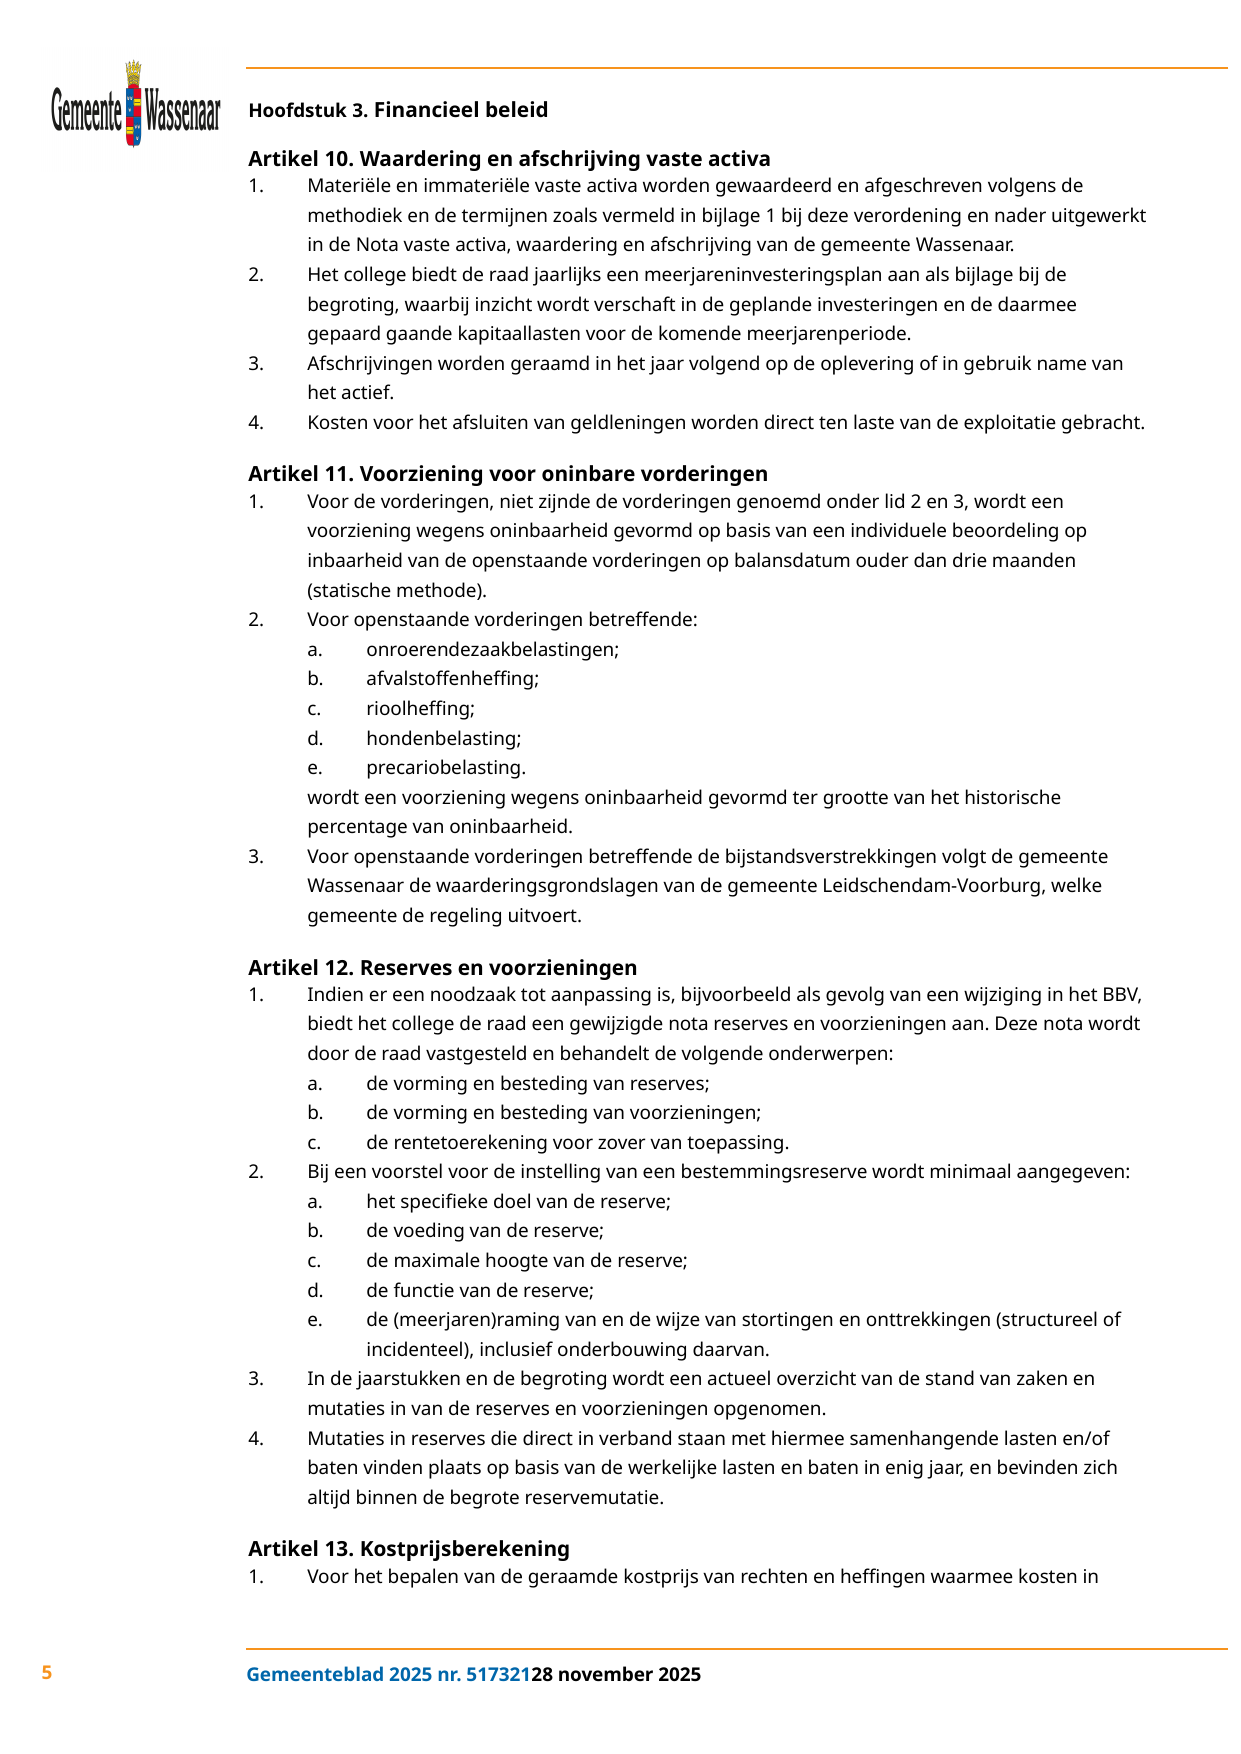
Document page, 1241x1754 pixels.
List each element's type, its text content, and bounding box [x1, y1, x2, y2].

list Voor de vorderingen, niet zijnde de vorderingen genoemd onder lid 2 en 3, wordt een voorziening wegens oninbaarheid gevormd op basis van een individuele beoordeling op inbaarheid van de openstaande vorderingen op balansdatum ouder dan drie maanden (statische methode). [248, 488, 1152, 602]
list precariobelasting. [307, 754, 1152, 780]
list Afschrijvingen worden geraamd in het jaar volgend op de oplevering of in gebruik name van het actief. [248, 350, 1152, 405]
list In de jaarstukken en de begroting wordt een actueel overzicht van de stand van zaken en mutaties in van de reserves en voorzieningen opgenomen. [248, 1366, 1152, 1421]
list de maximale hoogte van de reserve; [307, 1247, 1152, 1273]
list Materiële en immateriële vaste activa worden gewaardeerd en afgeschreven volgens de methodiek en de termijnen zoals vermeld in bijlage 1 bij deze verordening en nader uitgewerkt in de Nota vaste activa, waardering en afschrijving van de gemeente Wassenaar. [248, 172, 1152, 257]
list Kosten voor het afsluiten van geldleningen worden direct ten laste van de exploitatie gebracht. [248, 409, 1152, 435]
list de vorming en besteding van reserves; [307, 1070, 1152, 1096]
list Voor openstaande vorderingen betreffende: [248, 606, 1152, 632]
list Mutaties in reserves die direct in verband staan met hiermee samenhangende lasten en/of baten vinden plaats op basis van de werkelijke lasten en baten in enig jaar, en bevinden zich altijd binnen de begrote reservemutatie. [248, 1425, 1152, 1510]
list het specifieke doel van de reserve; [307, 1188, 1152, 1214]
list de voeding van de reserve; [307, 1218, 1152, 1243]
text Artikel 12. Reserves en voorzieningen [248, 953, 1152, 981]
list wordt een voorziening wegens oninbaarheid gevormd ter grootte van het historische percentage van oninbaarheid. [248, 784, 1152, 839]
text Artikel 13. Kostprijsberekening [248, 1534, 1152, 1563]
list de functie van de reserve; [307, 1277, 1152, 1303]
list Voor het bepalen van de geraamde kostprijs van rechten en heffingen waarmee kosten in [248, 1563, 1152, 1588]
list Voor openstaande vorderingen betreffende de bijstandsverstrekkingen volgt de gemeente Wassenaar de waarderingsgrondslagen van de gemeente Leidschendam-Voorburg, welke gemeente de regeling uitvoert. [248, 843, 1152, 928]
list rioolheffing; [307, 695, 1152, 721]
list hondenbelasting; [307, 725, 1152, 750]
text Hoofdstuk 3. Financieel beleid [248, 95, 1152, 123]
list onroerendezaakbelastingen; [307, 636, 1152, 662]
list de rentetoerekening voor zover van toepassing. [307, 1129, 1152, 1155]
list Bij een voorstel voor de instelling van een bestemmingsreserve wordt minimaal aangegeven: [248, 1158, 1152, 1184]
picture [41, 47, 231, 172]
list Indien er een noodzaak tot aanpassing is, bijvoorbeeld als gevolg van een wijziging in het BBV, biedt het college de raad een gewijzigde nota reserves en voorzieningen aan. Deze nota wordt door de raad vastgesteld en behandelt de volgende onderwerpen: [248, 981, 1152, 1066]
list de vorming en besteding van voorzieningen; [307, 1099, 1152, 1125]
text Artikel 10. Waardering en afschrijving vaste activa [248, 144, 1152, 172]
list afvalstoffenheffing; [307, 666, 1152, 691]
text Artikel 11. Voorziening voor oninbare vorderingen [248, 459, 1152, 488]
list Het college biedt de raad jaarlijks een meerjareninvesteringsplan aan als bijlage bij de begroting, waarbij inzicht wordt verschaft in de geplande investeringen en de daarmee gepaard gaande kapitaallasten voor de komende meerjarenperiode. [248, 261, 1152, 346]
list de (meerjaren)raming van en de wijze van stortingen en onttrekkingen (structureel of incidenteel), inclusief onderbouwing daarvan. [307, 1306, 1152, 1362]
